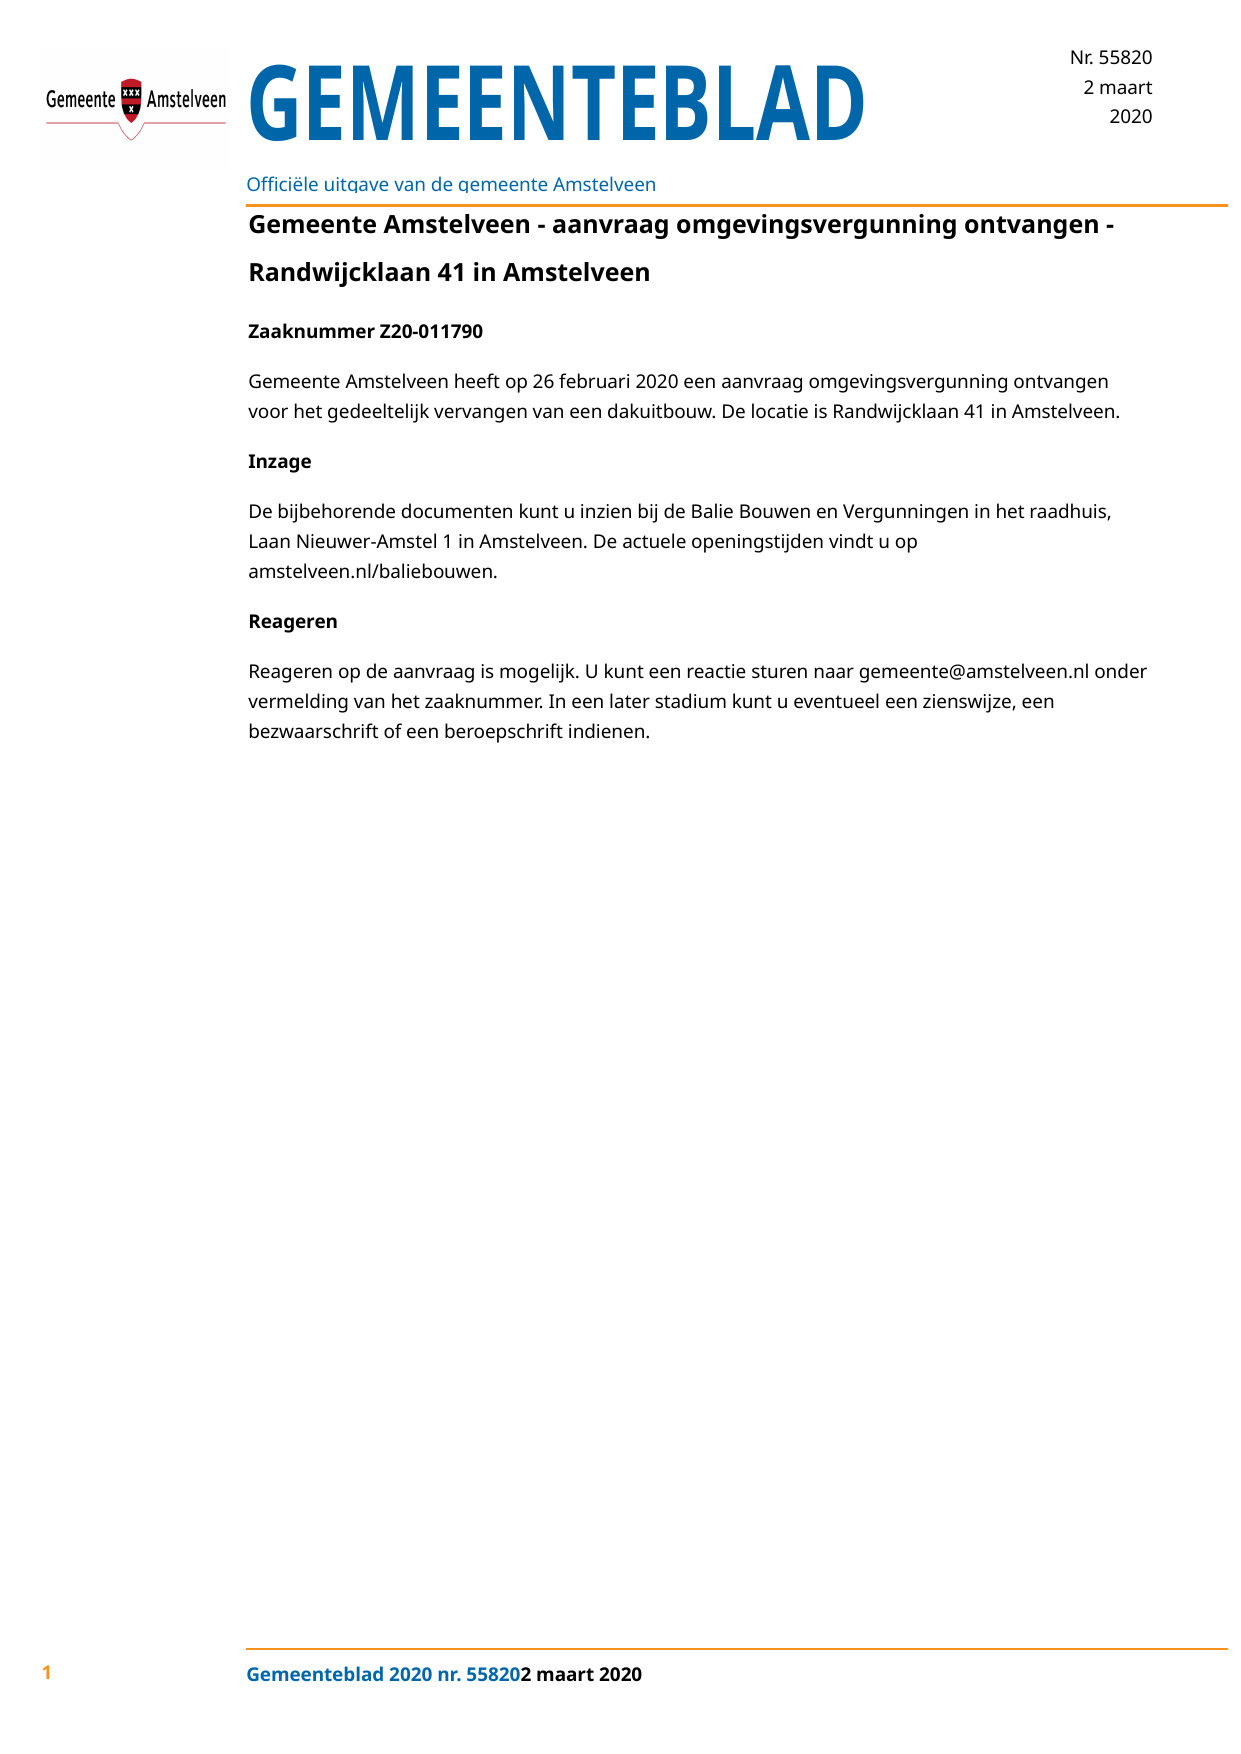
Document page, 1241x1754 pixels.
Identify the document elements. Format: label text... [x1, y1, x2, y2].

text Reageren op de aanvraag is mogelijk. U kunt een reactie sturen naar gemeente@amstelveen.nl onder vermelding van het zaaknummer. In een later stadium kunt u eventueel een zienswijze, een bezwaarschrift of een beroepschrift indienen. [248, 659, 1152, 744]
text Zaaknummer Z20-011790 [248, 318, 1152, 344]
text Gemeente Amstelveen heeft op 26 februari 2020 een aanvraag omgevingsvergunning ontvangen voor het gedeeltelijk vervangen van een dakuitbouw. De locatie is Randwijcklaan 41 in Amstelveen. [248, 368, 1152, 424]
text Gemeente Amstelveen - aanvraag omgevingsvergunning ontvangen - Randwijcklaan 41 in Amstelveen [248, 207, 1152, 288]
text De bijbehorende documenten kunt u inzien bij de Balie Bouwen en Vergunningen in het raadhuis, Laan Nieuwer-Amstel 1 in Amstelveen. De actuele openingstijden vindt u op amstelveen.nl/baliebouwen. [248, 499, 1152, 584]
picture [41, 47, 231, 172]
text Reageren [248, 608, 1152, 634]
text Inzage [248, 448, 1152, 474]
